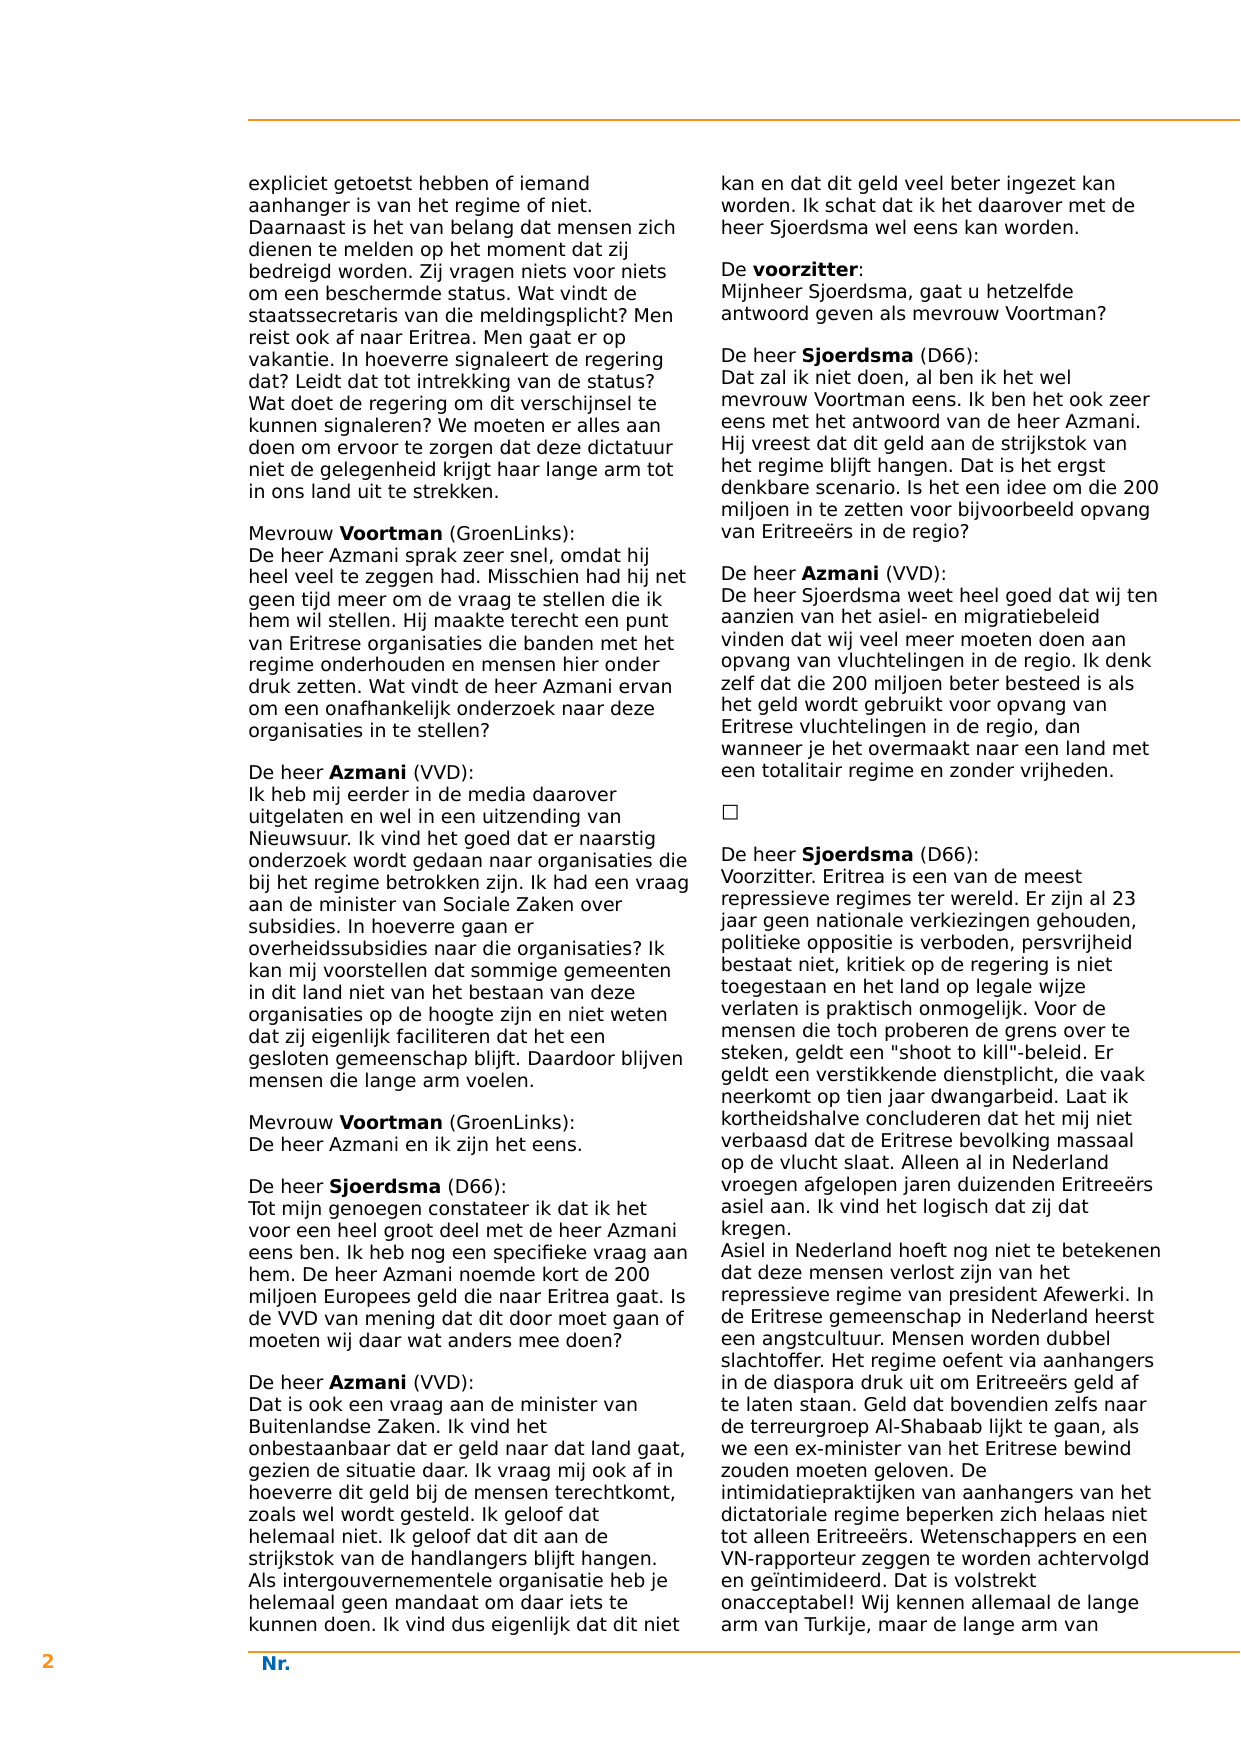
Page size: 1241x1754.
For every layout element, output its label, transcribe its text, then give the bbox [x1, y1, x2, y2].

text De voorzitter: [721, 259, 1163, 281]
text Ik heb mij eerder in de media daarover uitgelaten en wel in een uitzending van Nieuwsuur. Ik vind het goed dat er naarstig onderzoek wordt gedaan naar organisaties die bij het regime betrokken zijn. Ik had een vraag aan de minister van Sociale Zaken over subsidies. In hoeverre gaan er overheidssubsidies naar die organisaties? Ik kan mij voorstellen dat sommige gemeenten in dit land niet van het bestaan van deze organisaties op de hoogte zijn en niet weten dat zij eigenlijk faciliteren dat het een gesloten gemeenschap blijft. Daardoor blijven mensen die lange arm voelen. [248, 784, 691, 1092]
text De heer Sjoerdsma (D66): [248, 1176, 691, 1198]
text De heer Azmani (VVD): [248, 762, 691, 784]
text De heer Azmani en ik zijn het eens. [248, 1134, 691, 1156]
text Mevrouw Voortman (GroenLinks): [248, 1112, 691, 1134]
text De heer Sjoerdsma (D66): [721, 844, 1163, 866]
text Tot mijn genoegen constateer ik dat ik het voor een heel groot deel met de heer Azmani eens ben. Ik heb nog een specifieke vraag aan hem. De heer Azmani noemde kort de 200 miljoen Europees geld die naar Eritrea gaat. Is de VVD van mening dat dit door moet gaan of moeten wij daar wat anders mee doen? [248, 1198, 691, 1352]
text kan en dat dit geld veel beter ingezet kan worden. Ik schat dat ik het daarover met de heer Sjoerdsma wel eens kan worden. [721, 173, 1163, 239]
text De heer Azmani (VVD): [721, 562, 1163, 584]
text Asiel in Nederland hoeft nog niet te betekenen dat deze mensen verlost zijn van het repressieve regime van president Afewerki. In de Eritrese gemeenschap in Nederland heerst een angstcultuur. Mensen worden dubbel slachtoffer. Het regime oefent via aanhangers in de diaspora druk uit om Eritreeërs geld af te laten staan. Geld dat bovendien zelfs naar de terreurgroep Al-Shabaab lijkt te gaan, als we een ex-minister van het Eritrese bewind zouden moeten geloven. De intimidatiepraktijken van aanhangers van het dictatoriale regime beperken zich helaas niet tot alleen Eritreeërs. Wetenschappers en een VN-rapporteur zeggen te worden achtervolgd en geïntimideerd. Dat is volstrekt onacceptabel! Wij kennen allemaal de lange arm van Turkije, maar de lange arm van [721, 1240, 1163, 1636]
text De heer Sjoerdsma weet heel goed dat wij ten aanzien van het asiel- en migratiebeleid vinden dat wij veel meer moeten doen aan opvang van vluchtelingen in de regio. Ik denk zelf dat die 200 miljoen beter besteed is als het geld wordt gebruikt voor opvang van Eritrese vluchtelingen in de regio, dan wanneer je het overmaakt naar een land met een totalitair regime en zonder vrijheden. [721, 584, 1163, 782]
text De heer Azmani (VVD): [248, 1372, 691, 1394]
text Dat zal ik niet doen, al ben ik het wel mevrouw Voortman eens. Ik ben het ook zeer eens met het antwoord van de heer Azmani. Hij vreest dat dit geld aan de strijkstok van het regime blijft hangen. Dat is het ergst denkbare scenario. Is het een idee om die 200 miljoen in te zetten voor bijvoorbeeld opvang van Eritreeërs in de regio? [721, 367, 1163, 542]
text De heer Azmani sprak zeer snel, omdat hij heel veel te zeggen had. Misschien had hij net geen tijd meer om de vraag te stellen die ik hem wil stellen. Hij maakte terecht een punt van Eritrese organisaties die banden met het regime onderhouden en mensen hier onder druk zetten. Wat vindt de heer Azmani ervan om een onafhankelijk onderzoek naar deze organisaties in te stellen? [248, 544, 691, 742]
text ⬜ [721, 802, 1163, 824]
text expliciet getoetst hebben of iemand aanhanger is van het regime of niet. Daarnaast is het van belang dat mensen zich dienen te melden op het moment dat zij bedreigd worden. Zij vragen niets voor niets om een beschermde status. Wat vindt de staatssecretaris van die meldingsplicht? Men reist ook af naar Eritrea. Men gaat er op vakantie. In hoeverre signaleert de regering dat? Leidt dat tot intrekking van de status? Wat doet de regering om dit verschijnsel te kunnen signaleren? We moeten er alles aan doen om ervoor te zorgen dat deze dictatuur niet de gelegenheid krijgt haar lange arm tot in ons land uit te strekken. [248, 173, 691, 502]
text Mevrouw Voortman (GroenLinks): [248, 522, 691, 544]
text De heer Sjoerdsma (D66): [721, 345, 1163, 367]
text Dat is ook een vraag aan de minister van Buitenlandse Zaken. Ik vind het onbestaanbaar dat er geld naar dat land gaat, gezien de situatie daar. Ik vraag mij ook af in hoeverre dit geld bij de mensen terechtkomt, zoals wel wordt gesteld. Ik geloof dat helemaal niet. Ik geloof dat dit aan de strijkstok van de handlangers blijft hangen. Als intergouvernementele organisatie heb je helemaal geen mandaat om daar iets te kunnen doen. Ik vind dus eigenlijk dat dit niet [248, 1394, 691, 1636]
text Voorzitter. Eritrea is een van de meest repressieve regimes ter wereld. Er zijn al 23 jaar geen nationale verkiezingen gehouden, politieke oppositie is verboden, persvrijheid bestaat niet, kritiek op de regering is niet toegestaan en het land op legale wijze verlaten is praktisch onmogelijk. Voor de mensen die toch proberen de grens over te steken, geldt een "shoot to kill"-beleid. Er geldt een verstikkende dienstplicht, die vaak neerkomt op tien jaar dwangarbeid. Laat ik kortheidshalve concluderen dat het mij niet verbaasd dat de Eritrese bevolking massaal op de vlucht slaat. Alleen al in Nederland vroegen afgelopen jaren duizenden Eritreeërs asiel aan. Ik vind het logisch dat zij dat kregen. [721, 866, 1163, 1240]
text Mijnheer Sjoerdsma, gaat u hetzelfde antwoord geven als mevrouw Voortman? [721, 281, 1163, 325]
